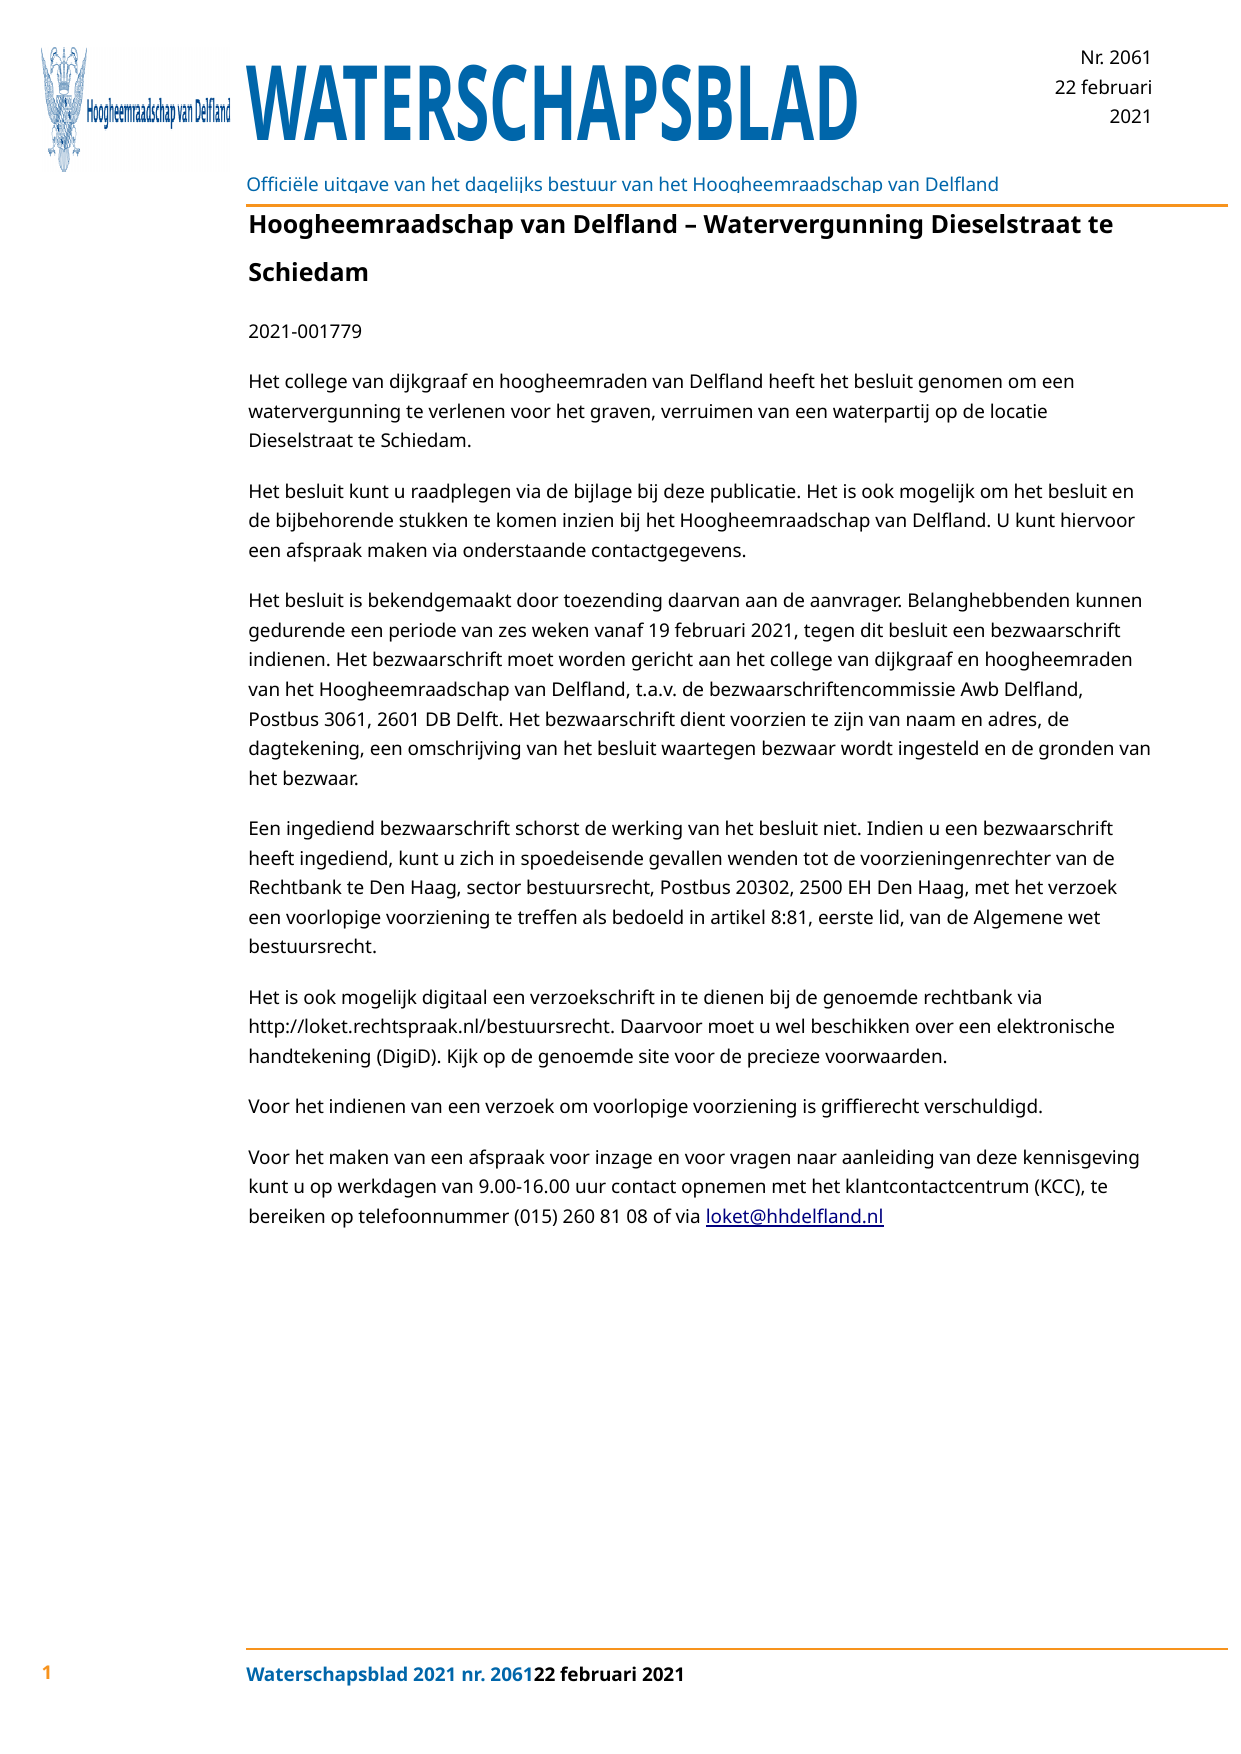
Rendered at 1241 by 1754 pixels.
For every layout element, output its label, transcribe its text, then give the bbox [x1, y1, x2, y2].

text Het is ook mogelijk digitaal een verzoekschrift in te dienen bij de genoemde rechtbank via http://loket.rechtspraak.nl/bestuursrecht. Daarvoor moet u wel beschikken over een elektronische handtekening (DigiD). Kijk op de genoemde site voor de precieze voorwaarden. [248, 984, 1152, 1069]
text Het besluit is bekendgemaakt door toezending daarvan aan de aanvrager. Belanghebbenden kunnen gedurende een periode van zes weken vanaf 19 februari 2021, tegen dit besluit een bezwaarschrift indienen. Het bezwaarschrift moet worden gericht aan het college van dijkgraaf en hoogheemraden van het Hoogheemraadschap van Delfland, t.a.v. de bezwaarschriftencommissie Awb Delfland, Postbus 3061, 2601 DB Delft. Het bezwaarschrift dient voorzien te zijn van naam en adres, de dagtekening, een omschrijving van het besluit waartegen bezwaar wordt ingesteld en de gronden van het bezwaar. [248, 587, 1152, 791]
text Voor het maken van een afspraak voor inzage en voor vragen naar aanleiding van deze kennisgeving kunt u op werkdagen van 9.00-16.00 uur contact opnemen met het klantcontactcentrum (KCC), te bereiken op telefoonnummer (015) 260 81 08 of via loket@hhdelfland.nl [248, 1144, 1152, 1229]
text Het college van dijkgraaf en hoogheemraden van Delfland heeft het besluit genomen om een watervergunning te verlenen voor het graven, verruimen van een waterpartij op de locatie Dieselstraat te Schiedam. [248, 368, 1152, 453]
text 2021-001779 [248, 318, 1152, 344]
picture [41, 47, 231, 172]
text Hoogheemraadschap van Delfland – Watervergunning Dieselstraat te Schiedam [248, 207, 1152, 288]
text Een ingediend bezwaarschrift schorst de werking van het besluit niet. Indien u een bezwaarschrift heeft ingediend, kunt u zich in spoedeisende gevallen wenden tot de voorzieningenrechter van de Rechtbank te Den Haag, sector bestuursrecht, Postbus 20302, 2500 EH Den Haag, met het verzoek een voorlopige voorziening te treffen als bedoeld in artikel 8:81, eerste lid, van de Algemene wet bestuursrecht. [248, 815, 1152, 959]
text Het besluit kunt u raadplegen via de bijlage bij deze publicatie. Het is ook mogelijk om het besluit en de bijbehorende stukken te komen inzien bij het Hoogheemraadschap van Delfland. U kunt hiervoor een afspraak maken via onderstaande contactgegevens. [248, 478, 1152, 563]
text Voor het indienen van een verzoek om voorlopige voorziening is griffierecht verschuldigd. [248, 1094, 1152, 1119]
